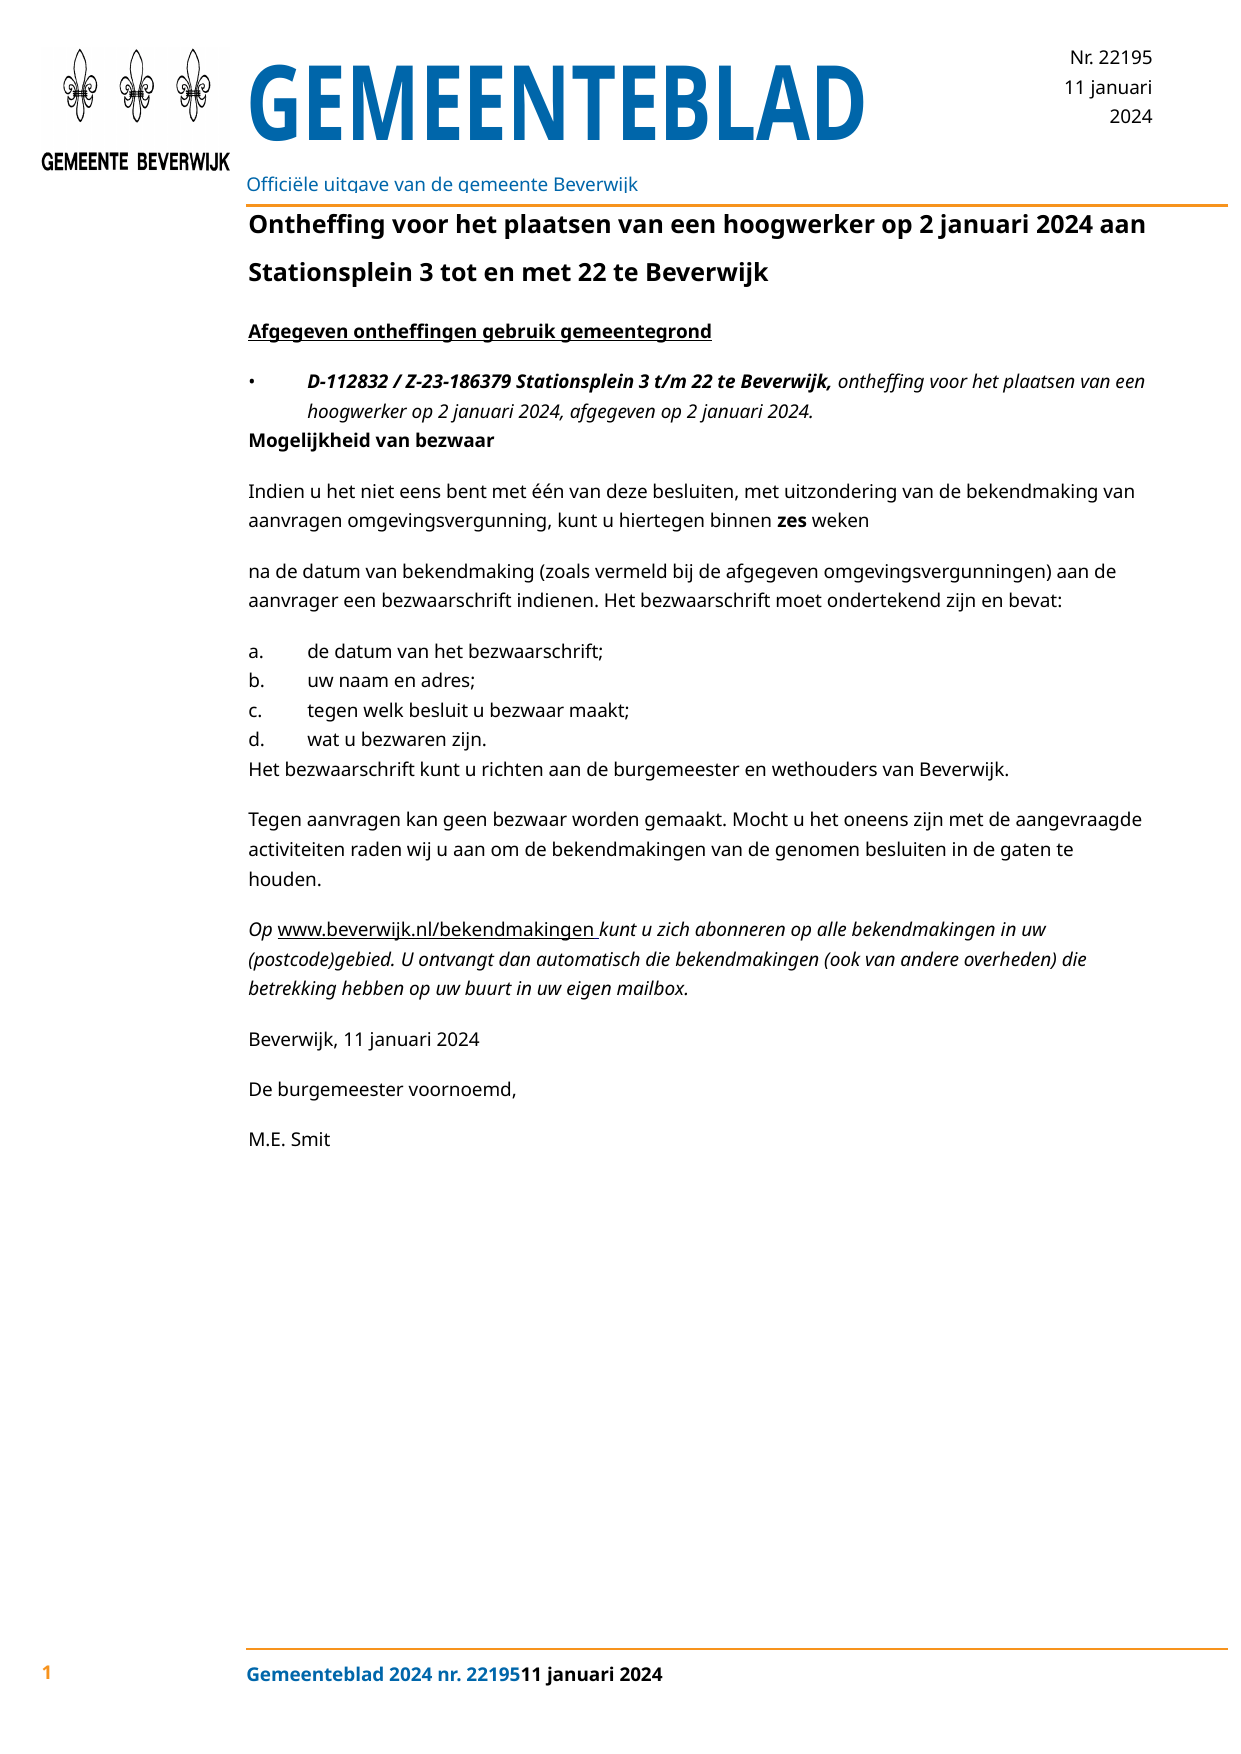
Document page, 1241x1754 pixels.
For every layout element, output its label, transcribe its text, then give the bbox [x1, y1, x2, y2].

text M.E. Smit [248, 1127, 1152, 1152]
list de datum van het bezwaarschrift; [248, 638, 1152, 664]
text Tegen aanvragen kan geen bezwaar worden gemaakt. Mocht u het oneens zijn met de aangevraagde activiteiten raden wij u aan om de bekendmakingen van de genomen besluiten in de gaten te houden. [248, 807, 1152, 892]
list tegen welk besluit u bezwaar maakt; [248, 697, 1152, 723]
text Afgegeven ontheffingen gebruik gemeentegrond [248, 318, 1152, 344]
list D-112832 / Z-23-186379 Stationsplein 3 t/m 22 te Beverwijk, ontheffing voor het plaatsen van een hoogwerker op 2 januari 2024, afgegeven op 2 januari 2024. [248, 368, 1152, 424]
text na de datum van bekendmaking (zoals vermeld bij de afgegeven omgevingsvergunningen) aan de aanvrager een bezwaarschrift indienen. Het bezwaarschrift moet ondertekend zijn en bevat: [248, 558, 1152, 613]
text De burgemeester voornoemd, [248, 1076, 1152, 1102]
text Beverwijk, 11 januari 2024 [248, 1026, 1152, 1052]
text Het bezwaarschrift kunt u richten aan de burgemeester en wethouders van Beverwijk. [248, 756, 1152, 782]
text Op www.beverwijk.nl/bekendmakingen kunt u zich abonneren op alle bekendmakingen in uw (postcode)gebied. U ontvangt dan automatisch die bekendmakingen (ook van andere overheden) die betrekking hebben op uw buurt in uw eigen mailbox. [248, 916, 1152, 1001]
text Mogelijkheid van bezwaar [248, 427, 1152, 453]
picture [41, 47, 231, 172]
text Ontheffing voor het plaatsen van een hoogwerker op 2 januari 2024 aan Stationsplein 3 tot en met 22 te Beverwijk [248, 207, 1152, 288]
list uw naam en adres; [248, 667, 1152, 693]
text Indien u het niet eens bent met één van deze besluiten, met uitzondering van de bekendmaking van aanvragen omgevingsvergunning, kunt u hiertegen binnen zes weken [248, 478, 1152, 533]
list wat u bezwaren zijn. [248, 727, 1152, 752]
